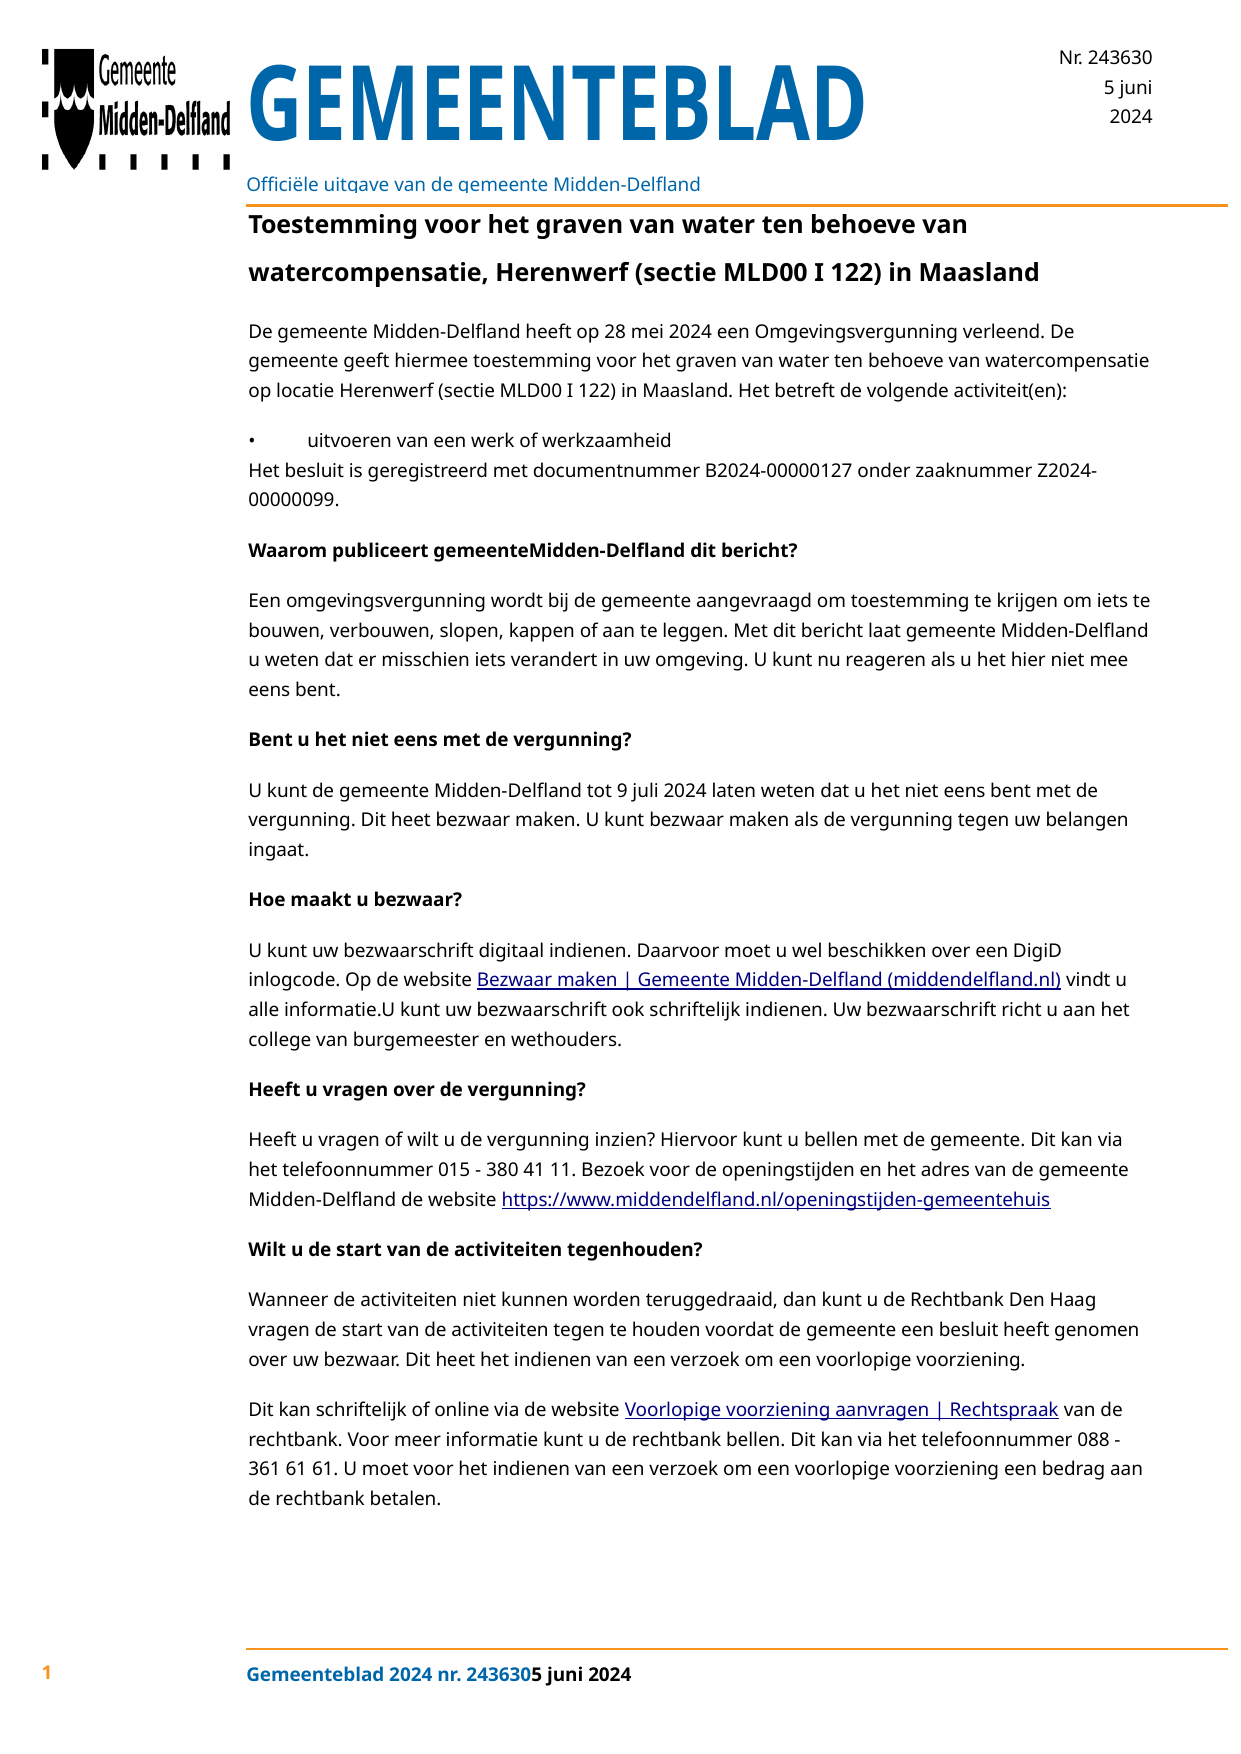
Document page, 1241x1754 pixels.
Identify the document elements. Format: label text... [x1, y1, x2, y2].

text Wilt u de start van de activiteiten tegenhouden? [248, 1236, 1152, 1262]
text Het besluit is geregistreerd met documentnummer B2024-00000127 onder zaaknummer Z2024-00000099. [248, 457, 1152, 512]
text Waarom publiceert gemeenteMidden-Delfland dit bericht? [248, 537, 1152, 563]
text U kunt de gemeente Midden-Delfland tot 9 juli 2024 laten weten dat u het niet eens bent met de vergunning. Dit heet bezwaar maken. U kunt bezwaar maken als de vergunning tegen uw belangen ingaat. [248, 777, 1152, 862]
text Een omgevingsvergunning wordt bij de gemeente aangevraagd om toestemming te krijgen om iets te bouwen, verbouwen, slopen, kappen of aan te leggen. Met dit bericht laat gemeente Midden-Delfland u weten dat er misschien iets verandert in uw omgeving. U kunt nu reageren als u het hier niet mee eens bent. [248, 587, 1152, 702]
text Dit kan schriftelijk of online via de website Voorlopige voorziening aanvragen | Rechtspraak van de rechtbank. Voor meer informatie kunt u de rechtbank bellen. Dit kan via het telefoonnummer 088 - 361 61 61. U moet voor het indienen van een verzoek om een voorlopige voorziening een bedrag aan de rechtbank betalen. [248, 1396, 1152, 1511]
text Bent u het niet eens met de vergunning? [248, 727, 1152, 752]
text U kunt uw bezwaarschrift digitaal indienen. Daarvoor moet u wel beschikken over een DigiD inlogcode. Op de website Bezwaar maken | Gemeente Midden-Delfland (middendelfland.nl) vindt u alle informatie.U kunt uw bezwaarschrift ook schriftelijk indienen. Uw bezwaarschrift richt u aan het college van burgemeester en wethouders. [248, 937, 1152, 1052]
list uitvoeren van een werk of werkzaamheid [248, 427, 1152, 453]
picture [41, 47, 231, 172]
text Heeft u vragen of wilt u de vergunning inzien? Hiervoor kunt u bellen met de gemeente. Dit kan via het telefoonnummer 015 - 380 41 11. Bezoek voor de openingstijden en het adres van de gemeente Midden-Delfland de website https://www.middendelfland.nl/openingstijden-gemeentehuis [248, 1127, 1152, 1212]
text Heeft u vragen over de vergunning? [248, 1076, 1152, 1102]
text Hoe maakt u bezwaar? [248, 887, 1152, 912]
text Wanneer de activiteiten niet kunnen worden teruggedraaid, dan kunt u de Rechtbank Den Haag vragen de start van de activiteiten tegen te houden voordat de gemeente een besluit heeft genomen over uw bezwaar. Dit heet het indienen van een verzoek om een voorlopige voorziening. [248, 1287, 1152, 1372]
text De gemeente Midden-Delfland heeft op 28 mei 2024 een Omgevingsvergunning verleend. De gemeente geeft hiermee toestemming voor het graven van water ten behoeve van watercompensatie op locatie Herenwerf (sectie MLD00 I 122) in Maasland. Het betreft de volgende activiteit(en): [248, 318, 1152, 403]
text Toestemming voor het graven van water ten behoeve van watercompensatie, Herenwerf (sectie MLD00 I 122) in Maasland [248, 207, 1152, 288]
